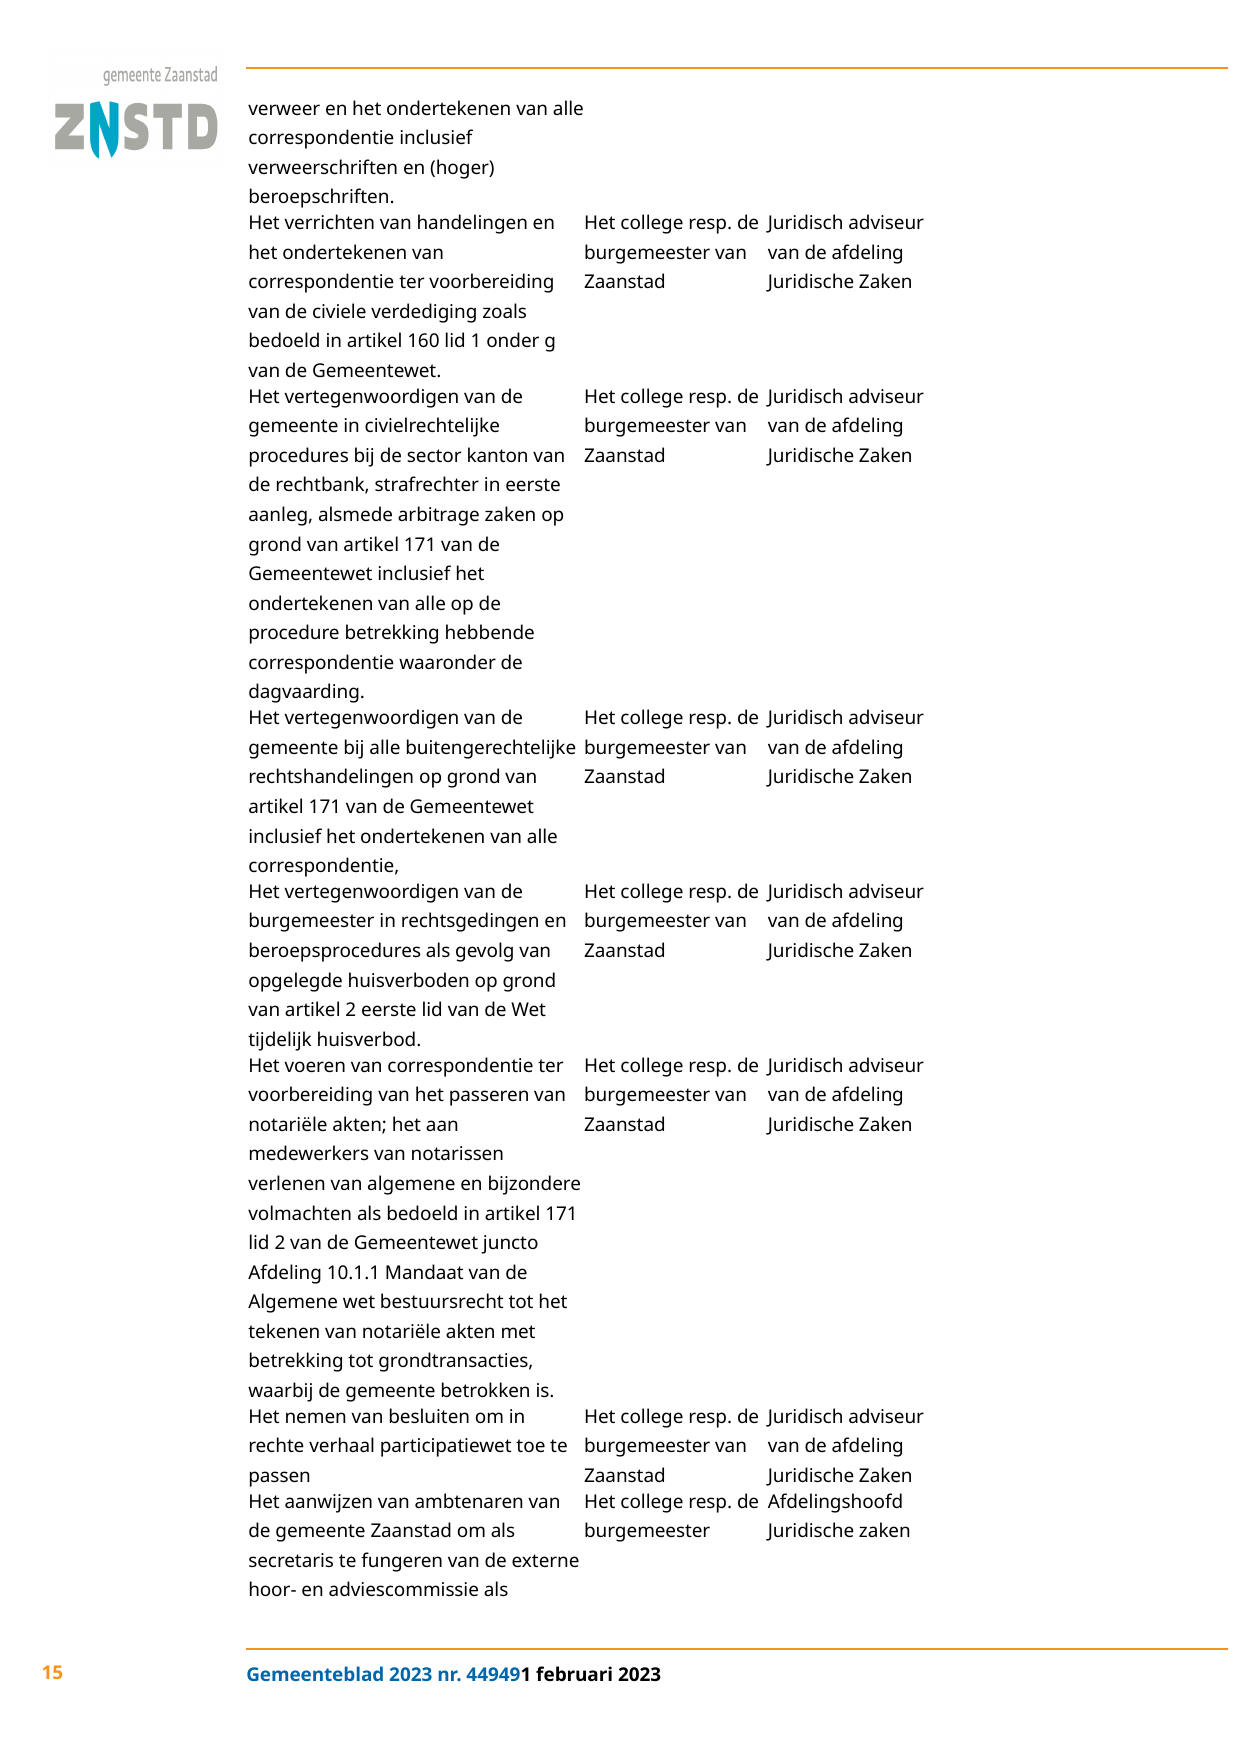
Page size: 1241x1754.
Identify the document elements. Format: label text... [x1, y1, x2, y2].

table_cell [960, 1488, 1152, 1602]
table_cell Het nemen van besluiten om in rechte verhaal participatiewet toe te passen [248, 1403, 584, 1488]
table_cell [960, 1052, 1152, 1403]
table_cell Het college resp. de burgemeester van Zaanstad [584, 705, 768, 878]
table_cell Het college resp. de burgemeester van Zaanstad [584, 383, 768, 704]
table_cell Het vertegenwoordigen van de burgemeester in rechtsgedingen en beroepsprocedures als gevolg van opgelegde huisverboden op grond van artikel 2 eerste lid van de Wet tijdelijk huisverbod. [248, 878, 584, 1052]
table_cell verweer en het ondertekenen van alle correspondentie inclusief verweerschriften en (hoger) beroepschriften. [248, 95, 584, 209]
table_cell [960, 209, 1152, 383]
table_cell [960, 383, 1152, 704]
table_cell Juridisch adviseur van de afdeling Juridische Zaken [768, 383, 960, 704]
table_cell Juridisch adviseur van de afdeling Juridische Zaken [768, 1052, 960, 1403]
table_cell Het college resp. de burgemeester van Zaanstad [584, 878, 768, 1052]
table_cell Juridisch adviseur van de afdeling Juridische Zaken [768, 209, 960, 383]
table_cell Afdelingshoofd Juridische zaken [768, 1488, 960, 1602]
table_cell Juridisch adviseur van de afdeling Juridische Zaken [768, 1403, 960, 1488]
table_cell [584, 95, 768, 209]
table_cell Het college resp. de burgemeester [584, 1488, 768, 1602]
table_cell [768, 95, 960, 209]
table_cell Het vertegenwoordigen van de gemeente bij alle buitengerechtelijke rechtshandelingen op grond van artikel 171 van de Gemeentewet inclusief het ondertekenen van alle correspondentie, [248, 705, 584, 878]
table_cell [960, 95, 1152, 209]
table_cell Het aanwijzen van ambtenaren van de gemeente Zaanstad om als secretaris te fungeren van de externe hoor- en adviescommissie als [248, 1488, 584, 1602]
table_cell Het college resp. de burgemeester van Zaanstad [584, 1052, 768, 1403]
picture [41, 47, 231, 172]
table_cell Het vertegenwoordigen van de gemeente in civielrechtelijke procedures bij de sector kanton van de rechtbank, strafrechter in eerste aanleg, alsmede arbitrage zaken op grond van artikel 171 van de Gemeentewet inclusief het ondertekenen van alle op de procedure betrekking hebbende correspondentie waaronder de dagvaarding. [248, 383, 584, 704]
table_cell [960, 705, 1152, 878]
table_cell Juridisch adviseur van de afdeling Juridische Zaken [768, 705, 960, 878]
table_cell Juridisch adviseur van de afdeling Juridische Zaken [768, 878, 960, 1052]
table_cell Het voeren van correspondentie ter voorbereiding van het passeren van notariële akten; het aan medewerkers van notarissen verlenen van algemene en bijzondere volmachten als bedoeld in artikel 171 lid 2 van de Gemeentewet juncto Afdeling 10.1.1 Mandaat van de Algemene wet bestuursrecht tot het tekenen van notariële akten met betrekking tot grondtransacties, waarbij de gemeente betrokken is. [248, 1052, 584, 1403]
table_cell Het college resp. de burgemeester van Zaanstad [584, 209, 768, 383]
table_cell [960, 878, 1152, 1052]
table_cell [960, 1403, 1152, 1488]
table_cell Het college resp. de burgemeester van Zaanstad [584, 1403, 768, 1488]
table_cell Het verrichten van handelingen en het ondertekenen van correspondentie ter voorbereiding van de civiele verdediging zoals bedoeld in artikel 160 lid 1 onder g van de Gemeentewet. [248, 209, 584, 383]
